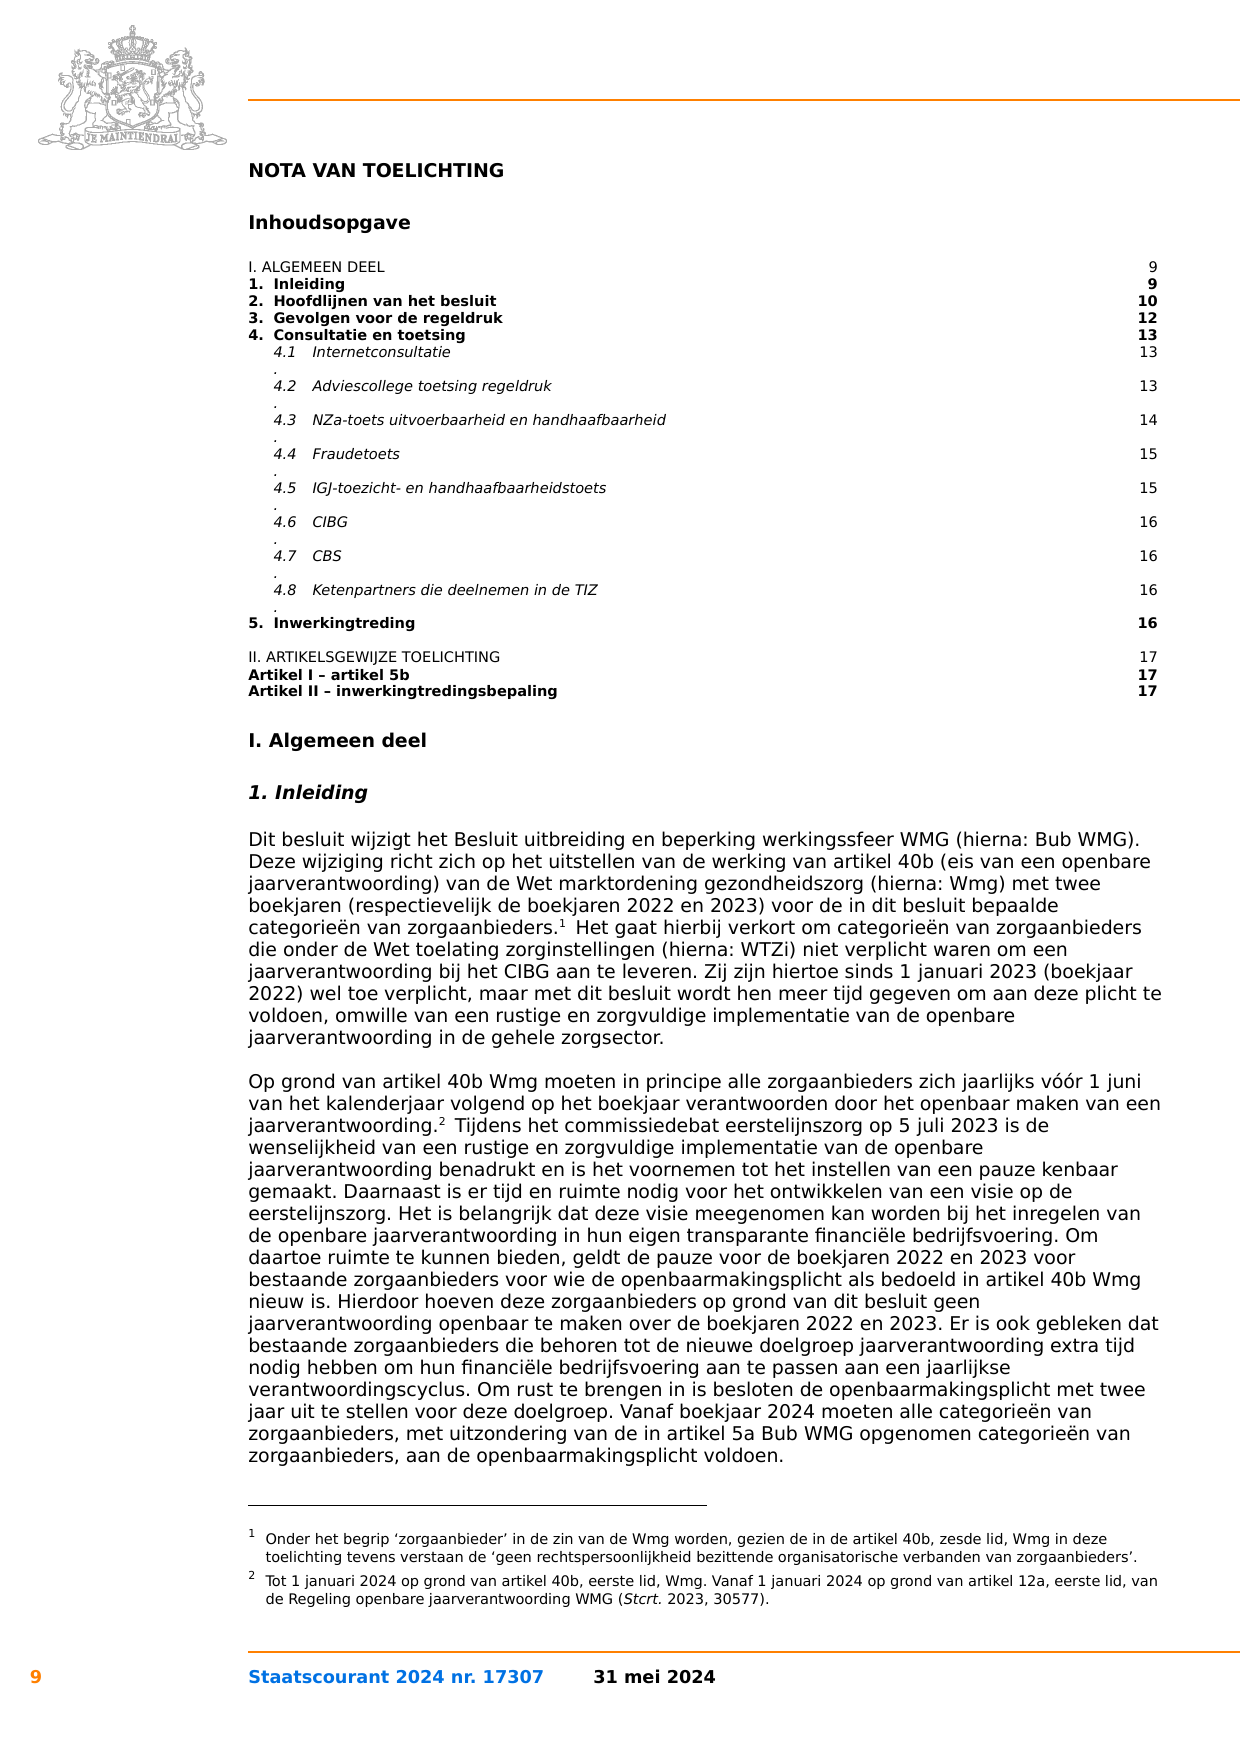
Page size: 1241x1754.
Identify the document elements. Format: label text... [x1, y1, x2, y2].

table_cell 4.4. [268, 446, 306, 479]
table_cell [1085, 633, 1163, 649]
table_cell [248, 633, 267, 649]
table_cell 16 [1085, 548, 1163, 581]
table_cell 4.7. [268, 548, 306, 581]
table_cell Ketenpartners die deelnemen in de TIZ [306, 581, 1085, 615]
table_cell CBS [306, 548, 1085, 581]
subtitle NOTA VAN TOELICHTING [248, 160, 1163, 182]
text Onder het begrip ‘zorgaanbieder’ in de zin van de Wmg worden, gezien de in de artikel 40b, zesde lid, Wmg in deze toelichting tevens verstaan de ‘geen rechtspersoonlijkheid bezittende organisatorische verbanden van zorgaanbieders’. [248, 1527, 1163, 1566]
table_cell Internetconsultatie [306, 344, 1085, 378]
table_cell Fraudetoets [306, 446, 1085, 479]
table_cell 1. [248, 276, 267, 293]
table_cell Inleiding [268, 276, 1085, 293]
table_cell 4.8. [268, 581, 306, 615]
table_cell NZa-toets uitvoerbaarheid en handhaafbaarheid [306, 412, 1085, 446]
table_cell 16 [1085, 615, 1163, 632]
table_cell IGJ-toezicht- en handhaafbaarheidstoets [306, 480, 1085, 513]
table_cell 4.1. [268, 344, 306, 378]
subtitle Inhoudsopgave [248, 212, 1163, 234]
table_cell 14 [1085, 412, 1163, 446]
table_cell [248, 412, 267, 446]
table_cell II. ARTIKELSGEWIJZE TOELICHTING [248, 649, 1085, 666]
table_cell 9 [1085, 276, 1163, 293]
table_cell [248, 548, 267, 581]
table_cell 4.3. [268, 412, 306, 446]
table_cell Gevolgen voor de regeldruk [268, 310, 1085, 327]
table_cell 13 [1085, 344, 1163, 378]
table_cell [248, 581, 267, 615]
table_cell 13 [1085, 327, 1163, 344]
table_cell 16 [1085, 581, 1163, 615]
subtitle I. Algemeen deel [248, 730, 1163, 752]
text Op grond van artikel 40b Wmg moeten in principe alle zorgaanbieders zich jaarlijks vóór 1 juni van het kalenderjaar volgend op het boekjaar verantwoorden door het openbaar maken van een jaarverantwoording. Tijdens het commissiedebat eerstelijnszorg op 5 juli 2023 is de wenselijkheid van een rustige en zorgvuldige implementatie van de openbare jaarverantwoording benadrukt en is het voornemen tot het instellen van een pauze kenbaar gemaakt. Daarnaast is er tijd en ruimte nodig voor het ontwikkelen van een visie op de eerstelijnszorg. Het is belangrijk dat deze visie meegenomen kan worden bij het inregelen van de openbare jaarverantwoording in hun eigen transparante financiële bedrijfsvoering. Om daartoe ruimte te kunnen bieden, geldt de pauze voor de boekjaren 2022 en 2023 voor bestaande zorgaanbieders voor wie de openbaarmakingsplicht als bedoeld in artikel 40b Wmg nieuw is. Hierdoor hoeven deze zorgaanbieders op grond van dit besluit geen jaarverantwoording openbaar te maken over de boekjaren 2022 en 2023. Er is ook gebleken dat bestaande zorgaanbieders die behoren tot de nieuwe doelgroep jaarverantwoording extra tijd nodig hebben om hun financiële bedrijfsvoering aan te passen aan een jaarlijkse verantwoordingscyclus. Om rust te brengen in is besloten de openbaarmakingsplicht met twee jaar uit te stellen voor deze doelgroep. Vanaf boekjaar 2024 moeten alle categorieën van zorgaanbieders, met uitzondering van de in artikel 5a Bub WMG opgenomen categorieën van zorgaanbieders, aan de openbaarmakingsplicht voldoen. [248, 1071, 1163, 1467]
table_cell 5. [248, 615, 267, 632]
table_cell 10 [1085, 293, 1163, 310]
table_cell 13 [1085, 378, 1163, 412]
table_cell Inwerkingtreding [268, 615, 1085, 632]
table_cell 4.6. [268, 514, 306, 547]
table_header I. ALGEMEEN DEEL [248, 259, 1085, 276]
table_cell 17 [1085, 666, 1163, 683]
picture [38, 25, 227, 150]
table_cell Adviescollege toetsing regeldruk [306, 378, 1085, 412]
table_cell 4. [248, 327, 267, 344]
table_cell 16 [1085, 514, 1163, 547]
text Dit besluit wijzigt het Besluit uitbreiding en beperking werkingssfeer WMG (hierna: Bub WMG). Deze wijziging richt zich op het uitstellen van de werking van artikel 40b (eis van een openbare jaarverantwoording) van de Wet marktordening gezondheidszorg (hierna: Wmg) met twee boekjaren (respectievelijk de boekjaren 2022 en 2023) voor de in dit besluit bepaalde categorieën van zorgaanbieders. Het gaat hierbij verkort om categorieën van zorgaanbieders die onder de Wet toelating zorginstellingen (hierna: WTZi) niet verplicht waren om een jaarverantwoording bij het CIBG aan te leveren. Zij zijn hiertoe sinds 1 januari 2023 (boekjaar 2022) wel toe verplicht, maar met dit besluit wordt hen meer tijd gegeven om aan deze plicht te voldoen, omwille van een rustige en zorgvuldige implementatie van de openbare jaarverantwoording in de gehele zorgsector. [248, 829, 1163, 1049]
table_cell [248, 378, 267, 412]
table_cell 4.2. [268, 378, 306, 412]
table_cell Hoofdlijnen van het besluit [268, 293, 1085, 310]
table_cell 17 [1085, 683, 1163, 700]
table_cell 17 [1085, 649, 1163, 666]
table_cell [248, 344, 267, 378]
table_cell 15 [1085, 446, 1163, 479]
subtitle 1. Inleiding [248, 782, 1163, 804]
table_cell Artikel I – artikel 5b [248, 666, 1085, 683]
table_cell Artikel II – inwerkingtredingsbepaling [248, 683, 1085, 700]
table_cell 2. [248, 293, 267, 310]
table_cell 3. [248, 310, 267, 327]
table_cell [248, 480, 267, 513]
table_cell 4.5. [268, 480, 306, 513]
table_cell 12 [1085, 310, 1163, 327]
table_cell [248, 514, 267, 547]
text Tot 1 januari 2024 op grond van artikel 40b, eerste lid, Wmg. Vanaf 1 januari 2024 op grond van artikel 12a, eerste lid, van de Regeling openbare jaarverantwoording WMG (Stcrt. 2023, 30577). [248, 1569, 1163, 1608]
table_cell Consultatie en toetsing [268, 327, 1085, 344]
table_cell 15 [1085, 480, 1163, 513]
table_header 9 [1085, 259, 1163, 276]
table_cell CIBG [306, 514, 1085, 547]
table_cell [268, 633, 1085, 649]
table_cell [248, 446, 267, 479]
